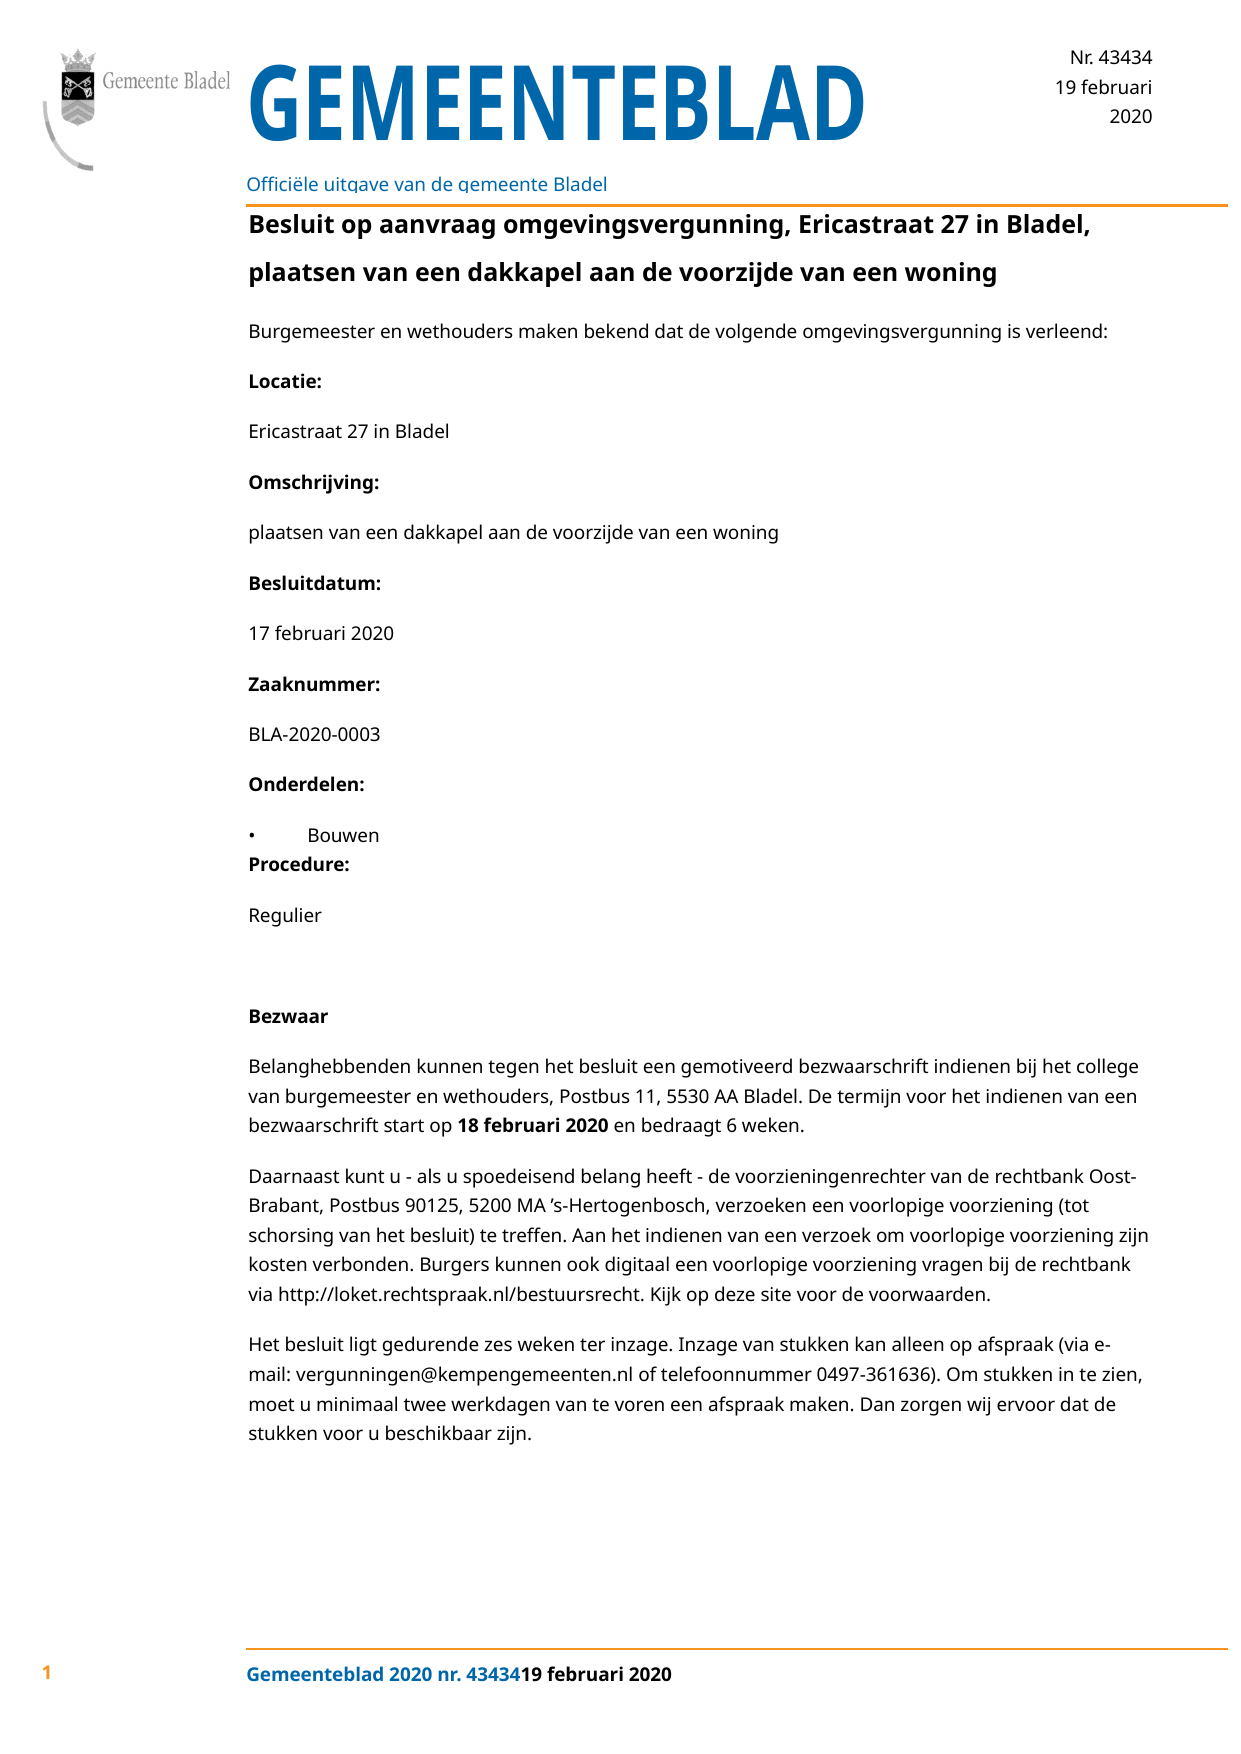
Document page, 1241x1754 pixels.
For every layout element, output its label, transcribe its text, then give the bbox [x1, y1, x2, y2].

text Burgemeester en wethouders maken bekend dat de volgende omgevingsvergunning is verleend: [248, 318, 1152, 344]
text 17 februari 2020 [248, 620, 1152, 646]
text Omschrijving: [248, 469, 1152, 495]
text Ericastraat 27 in Bladel [248, 419, 1152, 444]
text plaatsen van een dakkapel aan de voorzijde van een woning [248, 519, 1152, 545]
text Besluitdatum: [248, 570, 1152, 596]
list Bouwen [248, 822, 1152, 848]
text Belanghebbenden kunnen tegen het besluit een gemotiveerd bezwaarschrift indienen bij het college van burgemeester en wethouders, Postbus 11, 5530 AA Bladel. De termijn voor het indienen van een bezwaarschrift start op 18 februari 2020 en bedraagt 6 weken. [248, 1053, 1152, 1138]
text Locatie: [248, 368, 1152, 394]
text Onderdelen: [248, 772, 1152, 797]
text Het besluit ligt gedurende zes weken ter inzage. Inzage van stukken kan alleen op afspraak (via e-mail: vergunningen@kempengemeenten.nl of telefoonnummer 0497-361636). Om stukken in te zien, moet u minimaal twee werkdagen van te voren een afspraak maken. Dan zorgen wij ervoor dat de stukken voor u beschikbaar zijn. [248, 1332, 1152, 1446]
text Besluit op aanvraag omgevingsvergunning, Ericastraat 27 in Bladel, plaatsen van een dakkapel aan de voorzijde van een woning [248, 207, 1152, 288]
text Bezwaar [248, 1003, 1152, 1029]
text Regulier [248, 902, 1152, 928]
text BLA-2020-0003 [248, 721, 1152, 747]
text Procedure: [248, 852, 1152, 877]
text Zaaknummer: [248, 671, 1152, 697]
text Daarnaast kunt u - als u spoedeisend belang heeft - de voorzieningenrechter van de rechtbank Oost-Brabant, Postbus 90125, 5200 MA ’s-Hertogenbosch, verzoeken een voorlopige voorziening (tot schorsing van het besluit) te treffen. Aan het indienen van een verzoek om voorlopige voorziening zijn kosten verbonden. Burgers kunnen ook digitaal een voorlopige voorziening vragen bij de rechtbank via http://loket.rechtspraak.nl/bestuursrecht. Kijk op deze site voor de voorwaarden. [248, 1163, 1152, 1307]
picture [41, 47, 231, 172]
